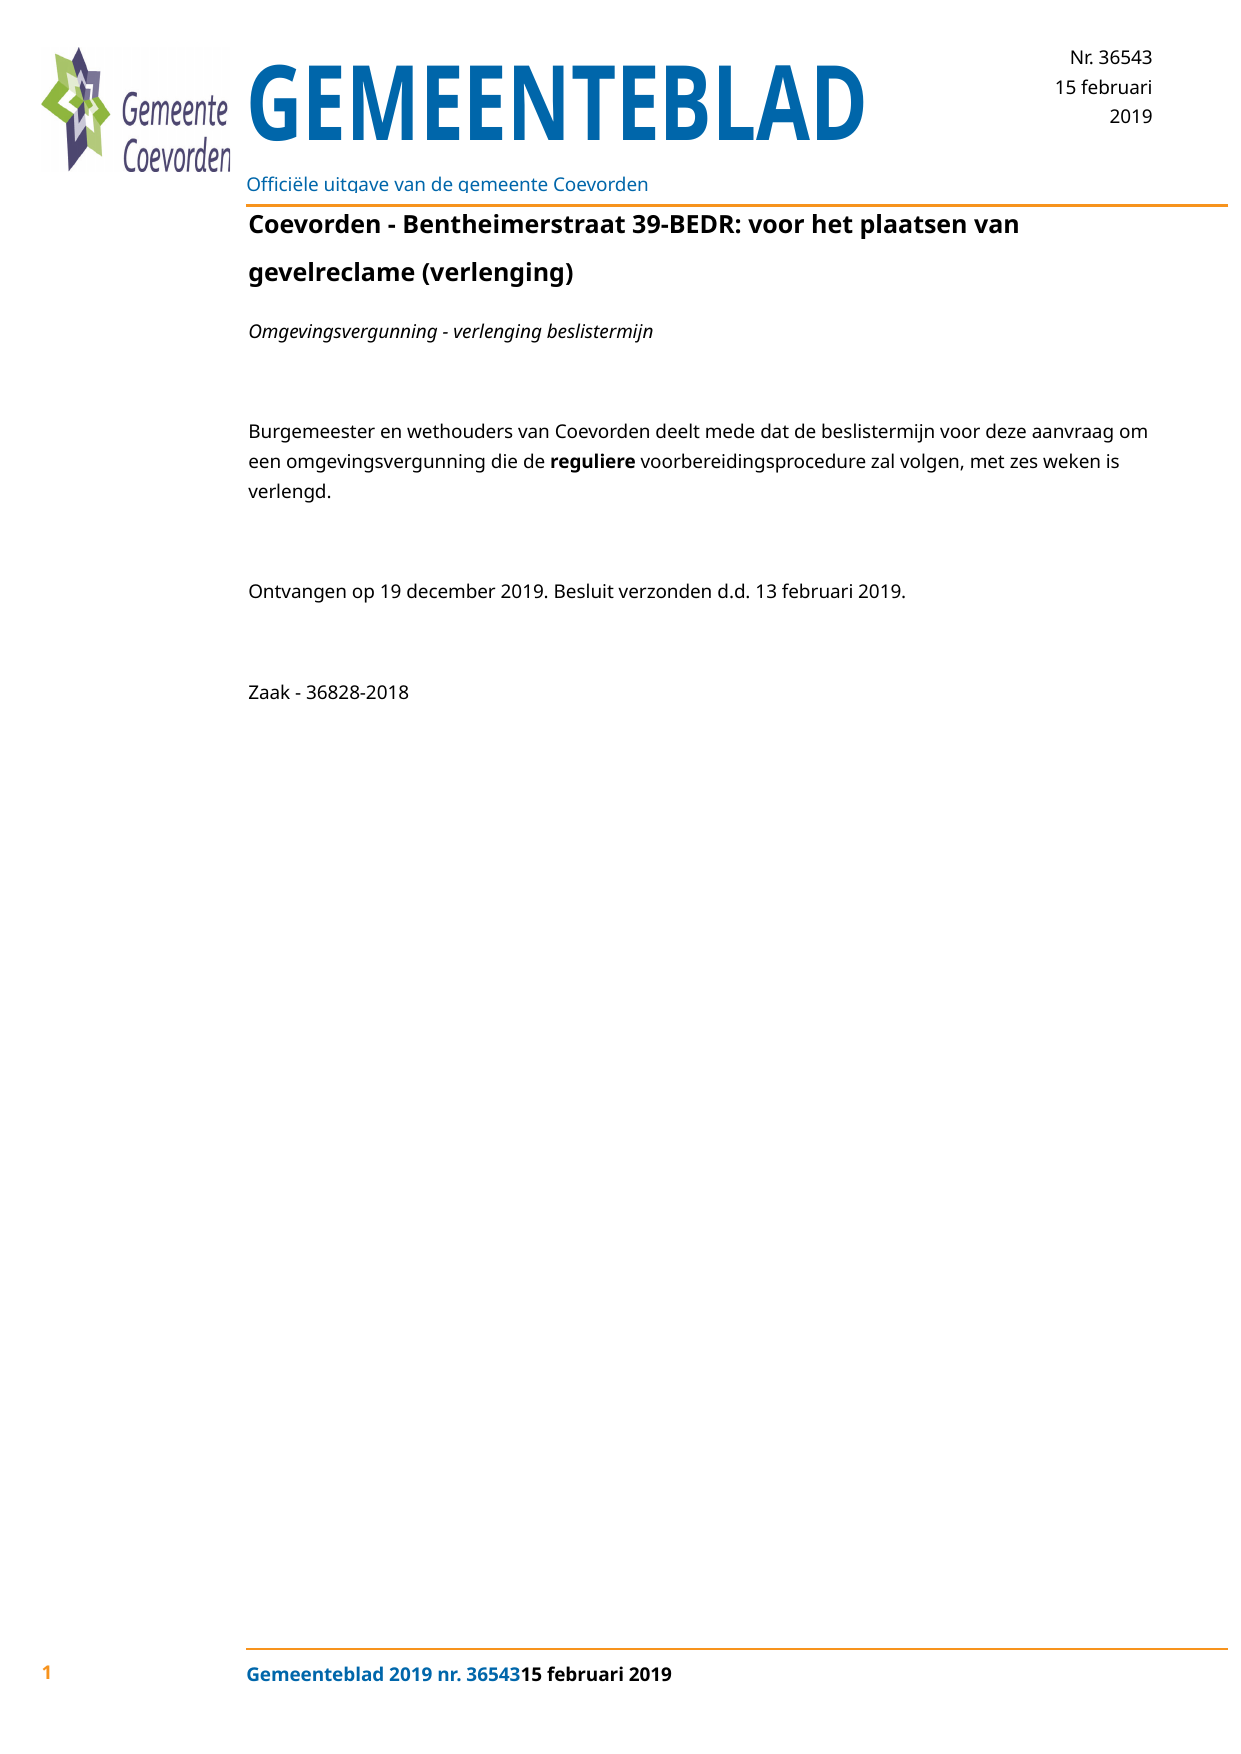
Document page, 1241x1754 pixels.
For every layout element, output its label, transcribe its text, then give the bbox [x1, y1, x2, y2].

text Ontvangen op 19 december 2019. Besluit verzonden d.d. 13 februari 2019. [248, 579, 1152, 604]
text Coevorden - Bentheimerstraat 39-BEDR: voor het plaatsen van gevelreclame (verlenging) [248, 207, 1152, 288]
picture [41, 47, 231, 172]
text Zaak - 36828-2018 [248, 679, 1152, 705]
text Burgemeester en wethouders van Coevorden deelt mede dat de beslistermijn voor deze aanvraag om een omgevingsvergunning die de reguliere voorbereidingsprocedure zal volgen, met zes weken is verlengd. [248, 419, 1152, 504]
text Omgevingsvergunning - verlenging beslistermijn [248, 318, 1152, 344]
